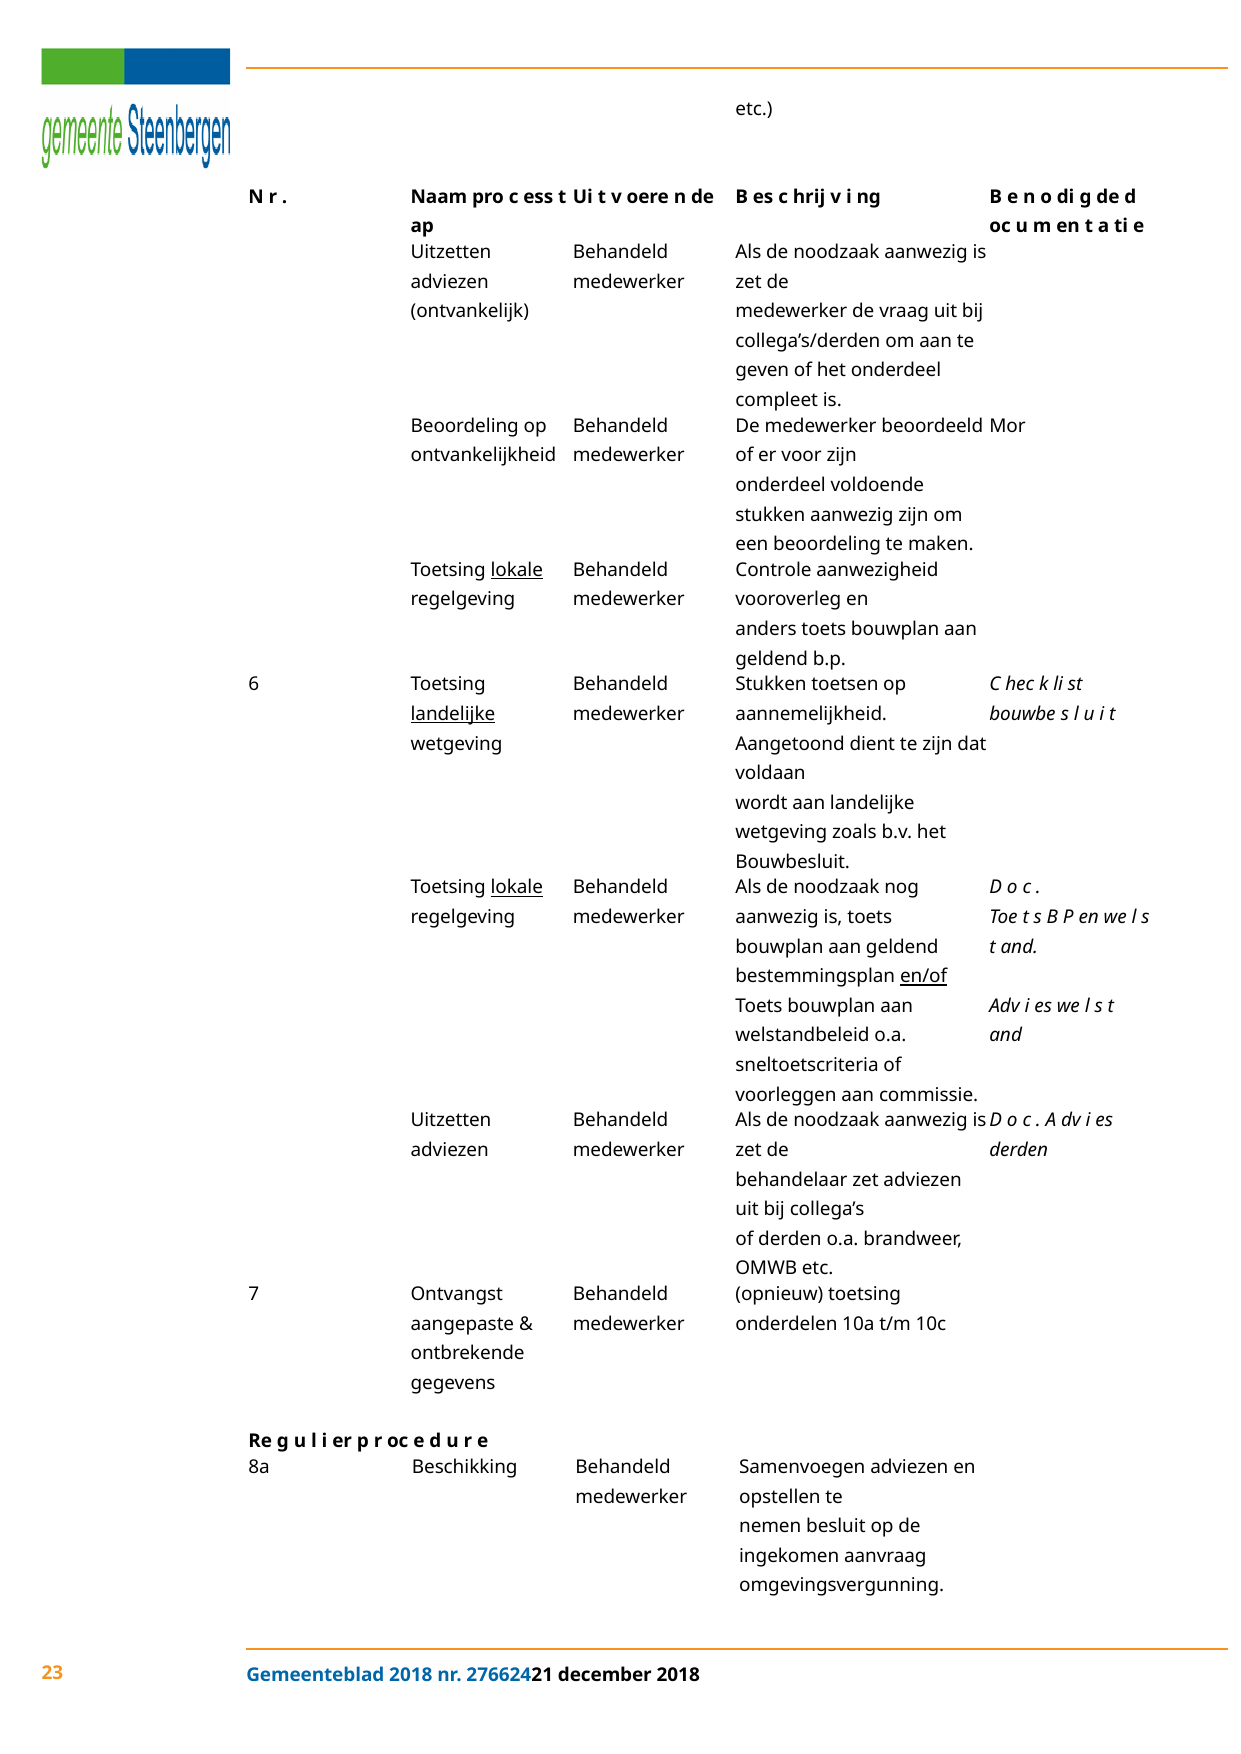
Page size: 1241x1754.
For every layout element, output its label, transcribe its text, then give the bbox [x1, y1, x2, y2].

table_cell Toetsing lokale regelgeving [410, 556, 573, 671]
table_cell Uitzetten adviezen [410, 1107, 573, 1280]
table_cell 6 [248, 671, 410, 874]
table_cell Behandeld medewerker [573, 1280, 735, 1395]
table_cell [989, 238, 1152, 412]
table_cell Behandeld medewerker [573, 1107, 735, 1280]
table_cell Uitzetten adviezen (ontvankelijk) [410, 238, 573, 412]
table_cell 8a [248, 1453, 412, 1597]
table_cell C hec k li st bouwbe s l u i t [989, 671, 1152, 874]
table_header B e n o di g de d oc u m en t a ti e [989, 183, 1152, 238]
table_cell [410, 95, 573, 121]
table_cell Als de noodzaak nog aanwezig is, toets bouwplan aan geldend bestemmingsplan en/of Toets bouwplan aan welstandbeleid o.a. sneltoetscriteria of voorleggen aan commissie. [735, 874, 989, 1107]
table_cell Behandeld medewerker [573, 412, 735, 556]
table_cell Samenvoegen adviezen en opstellen te nemen besluit op de ingekomen aanvraag omgevingsvergunning. [739, 1453, 988, 1597]
table_cell De medewerker beoordeeld of er voor zijn onderdeel voldoende stukken aanwezig zijn om een beoordeling te maken. [735, 412, 989, 556]
table_cell [248, 1107, 410, 1280]
table_cell Als de noodzaak aanwezig is zet de medewerker de vraag uit bij collega’s/derden om aan te geven of het onderdeel compleet is. [735, 238, 989, 412]
table_cell Stukken toetsen op aannemelijkheid. Aangetoond dient te zijn dat voldaan wordt aan landelijke wetgeving zoals b.v. het Bouwbesluit. [735, 671, 989, 874]
table_cell Controle aanwezigheid vooroverleg en anders toets bouwplan aan geldend b.p. [735, 556, 989, 671]
table_cell (opnieuw) toetsing onderdelen 10a t/m 10c [735, 1280, 989, 1395]
table_cell [573, 95, 735, 121]
table_header B es c hrij v i ng [735, 183, 989, 238]
table_cell [989, 95, 1152, 121]
table_cell D o c . Toe t s B P en we l s t and. Adv i es we l s t and [989, 874, 1152, 1107]
table_cell Behandeld medewerker [573, 671, 735, 874]
table_cell Mor [989, 412, 1152, 556]
table_cell [248, 874, 410, 1107]
table_cell [989, 1280, 1152, 1395]
table_cell etc.) [735, 95, 989, 121]
table_header Naam pro c ess t ap [410, 183, 573, 238]
table_cell [248, 556, 410, 671]
table_cell [989, 556, 1152, 671]
table_cell Behandeld medewerker [575, 1453, 739, 1597]
picture [41, 47, 231, 172]
table_header N r . [248, 183, 410, 238]
table_cell Behandeld medewerker [573, 874, 735, 1107]
table_cell Ontvangst aangepaste & ontbrekende gegevens [410, 1280, 573, 1395]
table_header Re g u l i er p r oc e d u r e [248, 1428, 1152, 1453]
table_cell [248, 95, 410, 121]
table_cell Beschikking [412, 1453, 575, 1597]
table_cell Beoordeling op ontvankelijkheid [410, 412, 573, 556]
table_cell [248, 412, 410, 556]
table_cell 7 [248, 1280, 410, 1395]
table_cell Behandeld medewerker [573, 556, 735, 671]
table_cell Behandeld medewerker [573, 238, 735, 412]
table_cell [248, 238, 410, 412]
table_cell Toetsing landelijke wetgeving [410, 671, 573, 874]
table_cell D o c . A dv i es derden [989, 1107, 1152, 1280]
table_cell Als de noodzaak aanwezig is zet de behandelaar zet adviezen uit bij collega’s of derden o.a. brandweer, OMWB etc. [735, 1107, 989, 1280]
table_cell [988, 1453, 1152, 1597]
table_cell Toetsing lokale regelgeving [410, 874, 573, 1107]
table_header Ui t v oere n de [573, 183, 735, 238]
